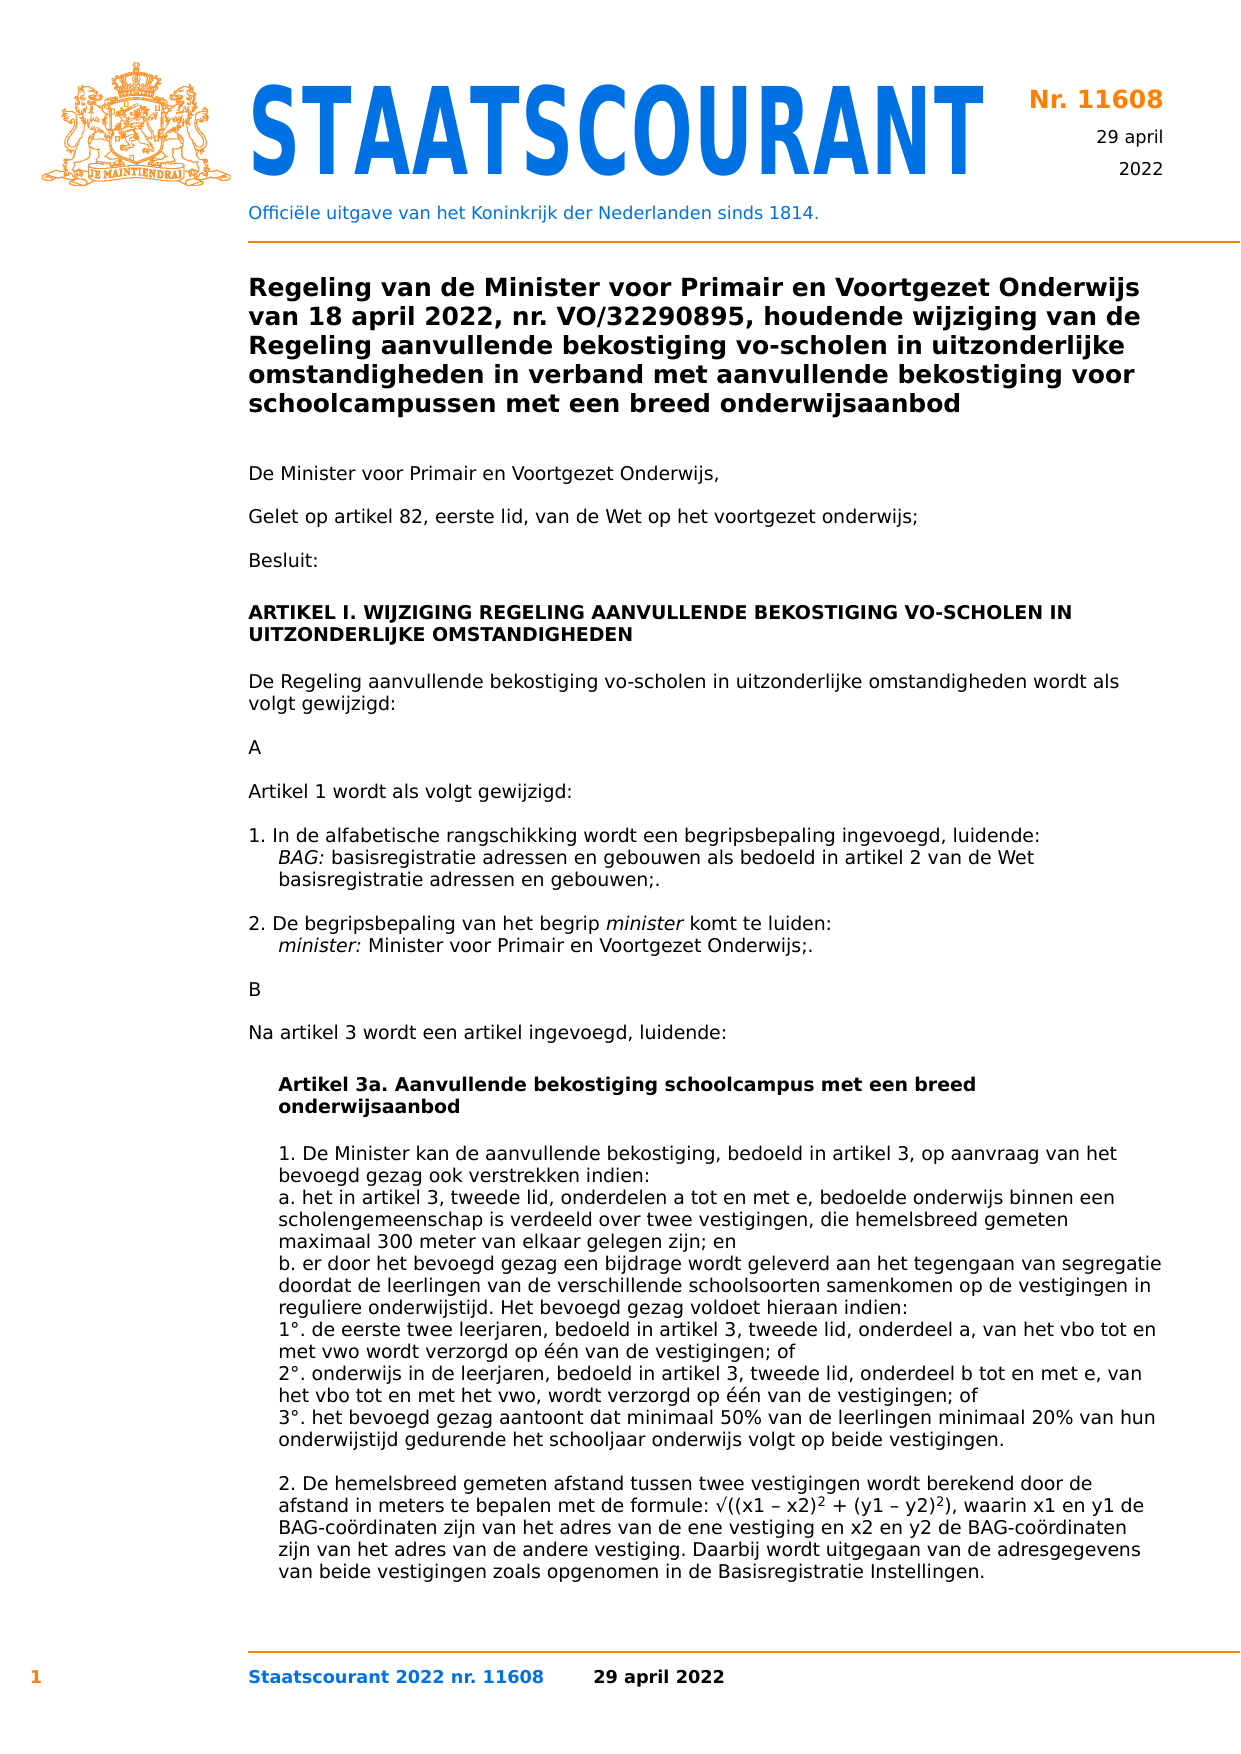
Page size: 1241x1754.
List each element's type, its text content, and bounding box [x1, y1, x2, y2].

text B [248, 978, 1163, 1000]
text De Regeling aanvullende bekostiging vo-scholen in uitzonderlijke omstandigheden wordt als volgt gewijzigd: [248, 671, 1163, 715]
text Artikel 1 wordt als volgt gewijzigd: [248, 781, 1163, 803]
subtitle Artikel 3a. Aanvullende bekostiging schoolcampus met een breed onderwijsaanbod [278, 1074, 1163, 1118]
subtitle ARTIKEL I. WIJZIGING REGELING AANVULLENDE BEKOSTIGING VO-SCHOLEN IN UITZONDERLIJKE OMSTANDIGHEDEN [248, 602, 1163, 646]
text De Minister voor Primair en Voortgezet Onderwijs, [248, 463, 1163, 484]
text Gelet op artikel 82, eerste lid, van de Wet op het voortgezet onderwijs; [248, 506, 1163, 528]
text 2. De hemelsbreed gemeten afstand tussen twee vestigingen wordt berekend door de afstand in meters te bepalen met de formule: √((x1 – x2)2 + (y1 – y2)2), waarin x1 en y1 de BAG-coördinaten zijn van het adres van de ene vestiging en x2 en y2 de BAG-coördinaten zijn van het adres van de andere vestiging. Daarbij wordt uitgegaan van de adresgegevens van beide vestigingen zoals opgenomen in de Basisregistratie Instellingen. [278, 1473, 1163, 1583]
table_header [25, 62, 248, 241]
table_header Nr. 11608 [998, 62, 1240, 121]
table_header STAATSCOURANT [248, 62, 998, 203]
table_cell Officiële uitgave van het Koninkrijk der Nederlanden sinds 1814. [248, 203, 1240, 241]
text 2. De begripsbepaling van het begrip minister komt te luiden: [248, 913, 1163, 934]
text 1°. de eerste twee leerjaren, bedoeld in artikel 3, tweede lid, onderdeel a, van het vbo tot en met vwo wordt verzorgd op één van de vestigingen; of [278, 1319, 1163, 1363]
text 1. In de alfabetische rangschikking wordt een begripsbepaling ingevoegd, luidende: [248, 825, 1163, 847]
table_cell 29 april [998, 121, 1240, 153]
subtitle Regeling van de Minister voor Primair en Voortgezet Onderwijs van 18 april 2022, nr. VO/32290895, houdende wijziging van de Regeling aanvullende bekostiging vo-scholen in uitzonderlijke omstandigheden in verband met aanvullende bekostiging voor schoolcampussen met een breed onderwijsaanbod [248, 273, 1163, 419]
text 2°. onderwijs in de leerjaren, bedoeld in artikel 3, tweede lid, onderdeel b tot en met e, van het vbo tot en met het vwo, wordt verzorgd op één van de vestigingen; of [278, 1363, 1163, 1407]
text 3°. het bevoegd gezag aantoont dat minimaal 50% van de leerlingen minimaal 20% van hun onderwijstijd gedurende het schooljaar onderwijs volgt op beide vestigingen. [278, 1407, 1163, 1451]
text a. het in artikel 3, tweede lid, onderdelen a tot en met e, bedoelde onderwijs binnen een scholengemeenschap is verdeeld over twee vestigingen, die hemelsbreed gemeten maximaal 300 meter van elkaar gelegen zijn; en [278, 1187, 1163, 1253]
text 1. De Minister kan de aanvullende bekostiging, bedoeld in artikel 3, op aanvraag van het bevoegd gezag ook verstrekken indien: [278, 1143, 1163, 1187]
text A [248, 737, 1163, 759]
text minister: Minister voor Primair en Voortgezet Onderwijs;. [278, 934, 1163, 957]
text Besluit: [248, 550, 1163, 572]
text b. er door het bevoegd gezag een bijdrage wordt geleverd aan het tegengaan van segregatie doordat de leerlingen van de verschillende schoolsoorten samenkomen op de vestigingen in reguliere onderwijstijd. Het bevoegd gezag voldoet hieraan indien: [278, 1253, 1163, 1319]
picture [41, 62, 231, 186]
table_cell 2022 [998, 153, 1240, 203]
text Na artikel 3 wordt een artikel ingevoegd, luidende: [248, 1022, 1163, 1044]
text BAG: basisregistratie adressen en gebouwen als bedoeld in artikel 2 van de Wet basisregistratie adressen en gebouwen;. [278, 847, 1163, 891]
